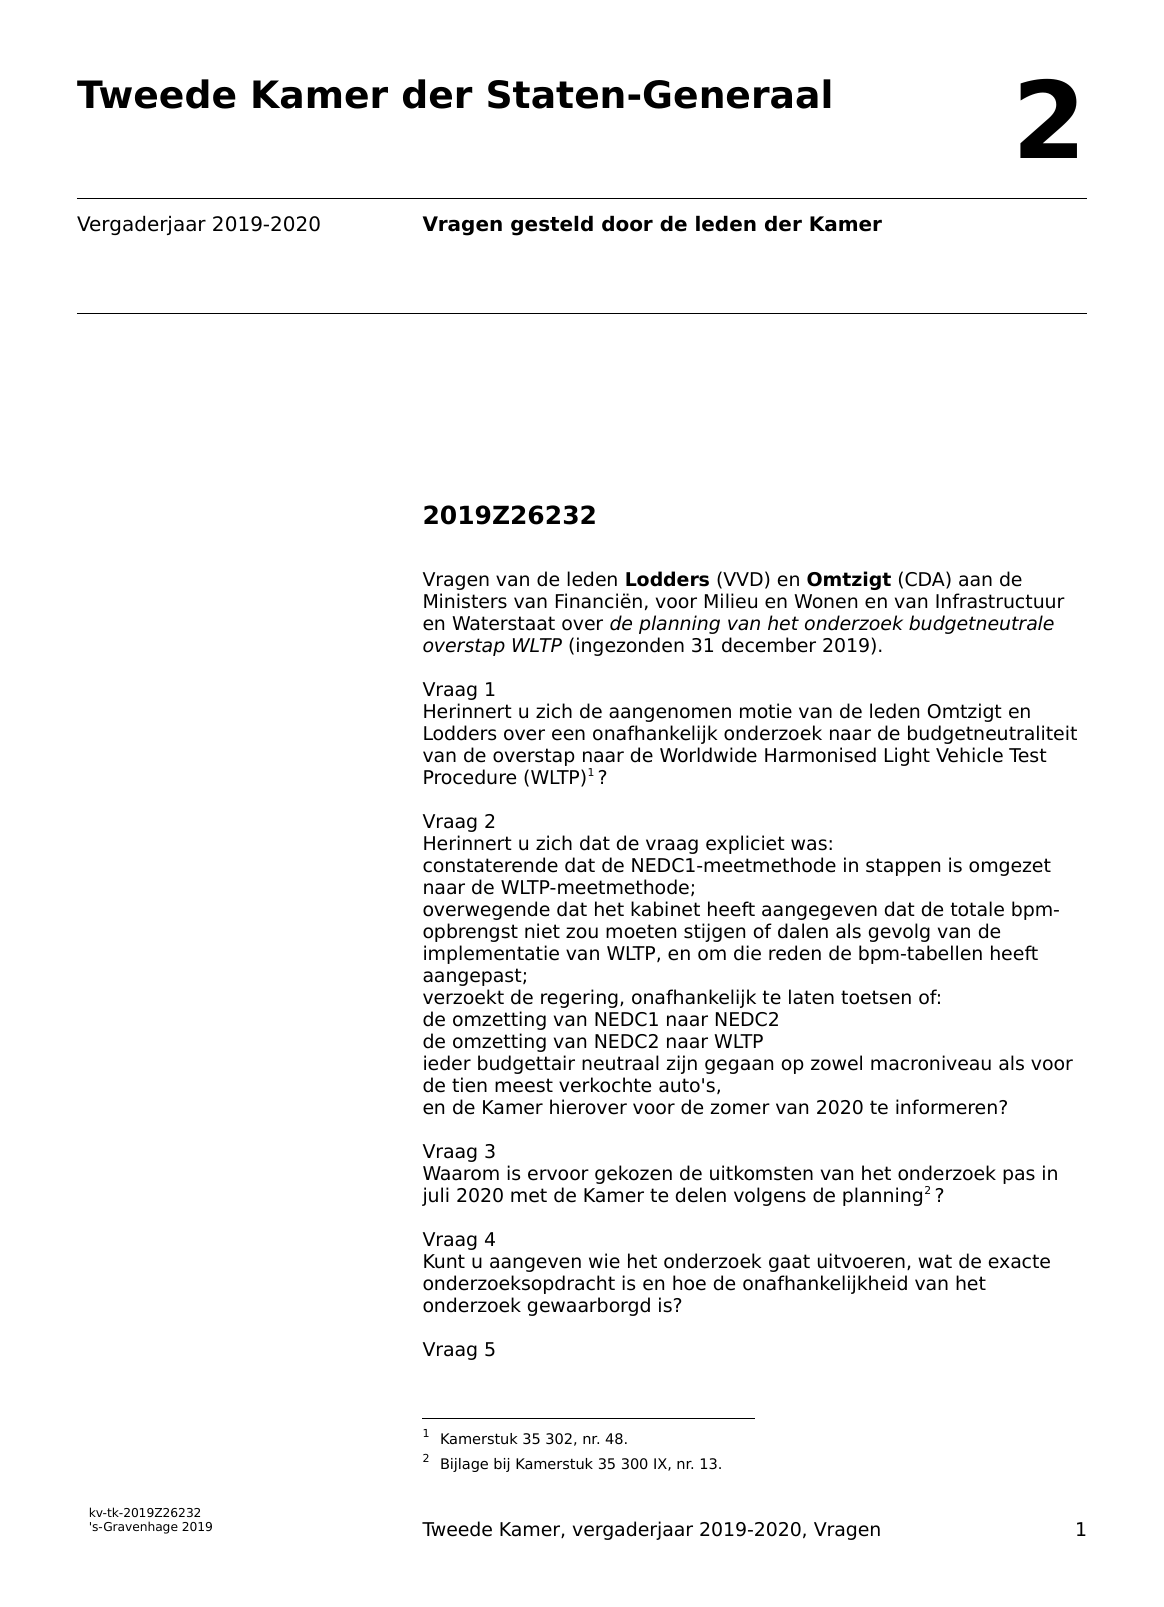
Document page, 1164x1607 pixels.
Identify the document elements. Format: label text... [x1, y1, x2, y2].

text Kunt u aangeven wie het onderzoek gaat uitvoeren, wat de exacte onderzoeksopdracht is en hoe de onafhankelijkheid van het onderzoek gewaarborgd is? [422, 1251, 1087, 1317]
text Vraag 2 [422, 811, 1087, 833]
text Vraag 4 [422, 1229, 1087, 1251]
table_cell Vergaderjaar 2019-2020 [77, 199, 422, 313]
text Vraag 3 [422, 1141, 1087, 1163]
text Kamerstuk 35 302, nr. 48. [422, 1427, 1087, 1449]
text ieder budgettair neutraal zijn gegaan op zowel macroniveau als voor de tien meest verkochte auto's, [422, 1053, 1087, 1097]
text Vragen van de leden Lodders (VVD) en Omtzigt (CDA) aan de Ministers van Financiën, voor Milieu en Wonen en van Infrastructuur en Waterstaat over de planning van het onderzoek budgetneutrale overstap WLTP (ingezonden 31 december 2019). [422, 569, 1087, 657]
text Herinnert u zich de aangenomen motie van de leden Omtzigt en Lodders over een onafhankelijk onderzoek naar de budgetneutraliteit van de overstap naar de Worldwide Harmonised Light Vehicle Test Procedure (WLTP)? [422, 701, 1087, 789]
text constaterende dat de NEDC1-meetmethode in stappen is omgezet naar de WLTP-meetmethode; [422, 855, 1087, 899]
text de omzetting van NEDC2 naar WLTP [422, 1031, 1087, 1053]
text 2019Z26232 [422, 501, 1087, 531]
table_header Tweede Kamer der Staten-Generaal [77, 59, 886, 198]
text en de Kamer hierover voor de zomer van 2020 te informeren? [422, 1097, 1087, 1119]
text 's-Gravenhage 2019 [88, 1520, 323, 1534]
text Vraag 5 [422, 1339, 1087, 1361]
text Bijlage bij Kamerstuk 35 300 IX, nr. 13. [422, 1452, 1087, 1474]
text Waarom is ervoor gekozen de uitkomsten van het onderzoek pas in juli 2020 met de Kamer te delen volgens de planning? [422, 1163, 1087, 1207]
text kv-tk-2019Z26232 [88, 1506, 323, 1520]
text verzoekt de regering, onafhankelijk te laten toetsen of: [422, 987, 1087, 1009]
text Vraag 1 [422, 679, 1087, 701]
text overwegende dat het kabinet heeft aangegeven dat de totale bpm-opbrengst niet zou moeten stijgen of dalen als gevolg van de implementatie van WLTP, en om die reden de bpm-tabellen heeft aangepast; [422, 899, 1087, 987]
text Herinnert u zich dat de vraag expliciet was: [422, 833, 1087, 855]
text de omzetting van NEDC1 naar NEDC2 [422, 1009, 1087, 1031]
table_cell Vragen gesteld door de leden der Kamer [422, 199, 1087, 313]
table_header 2 [886, 59, 1087, 198]
